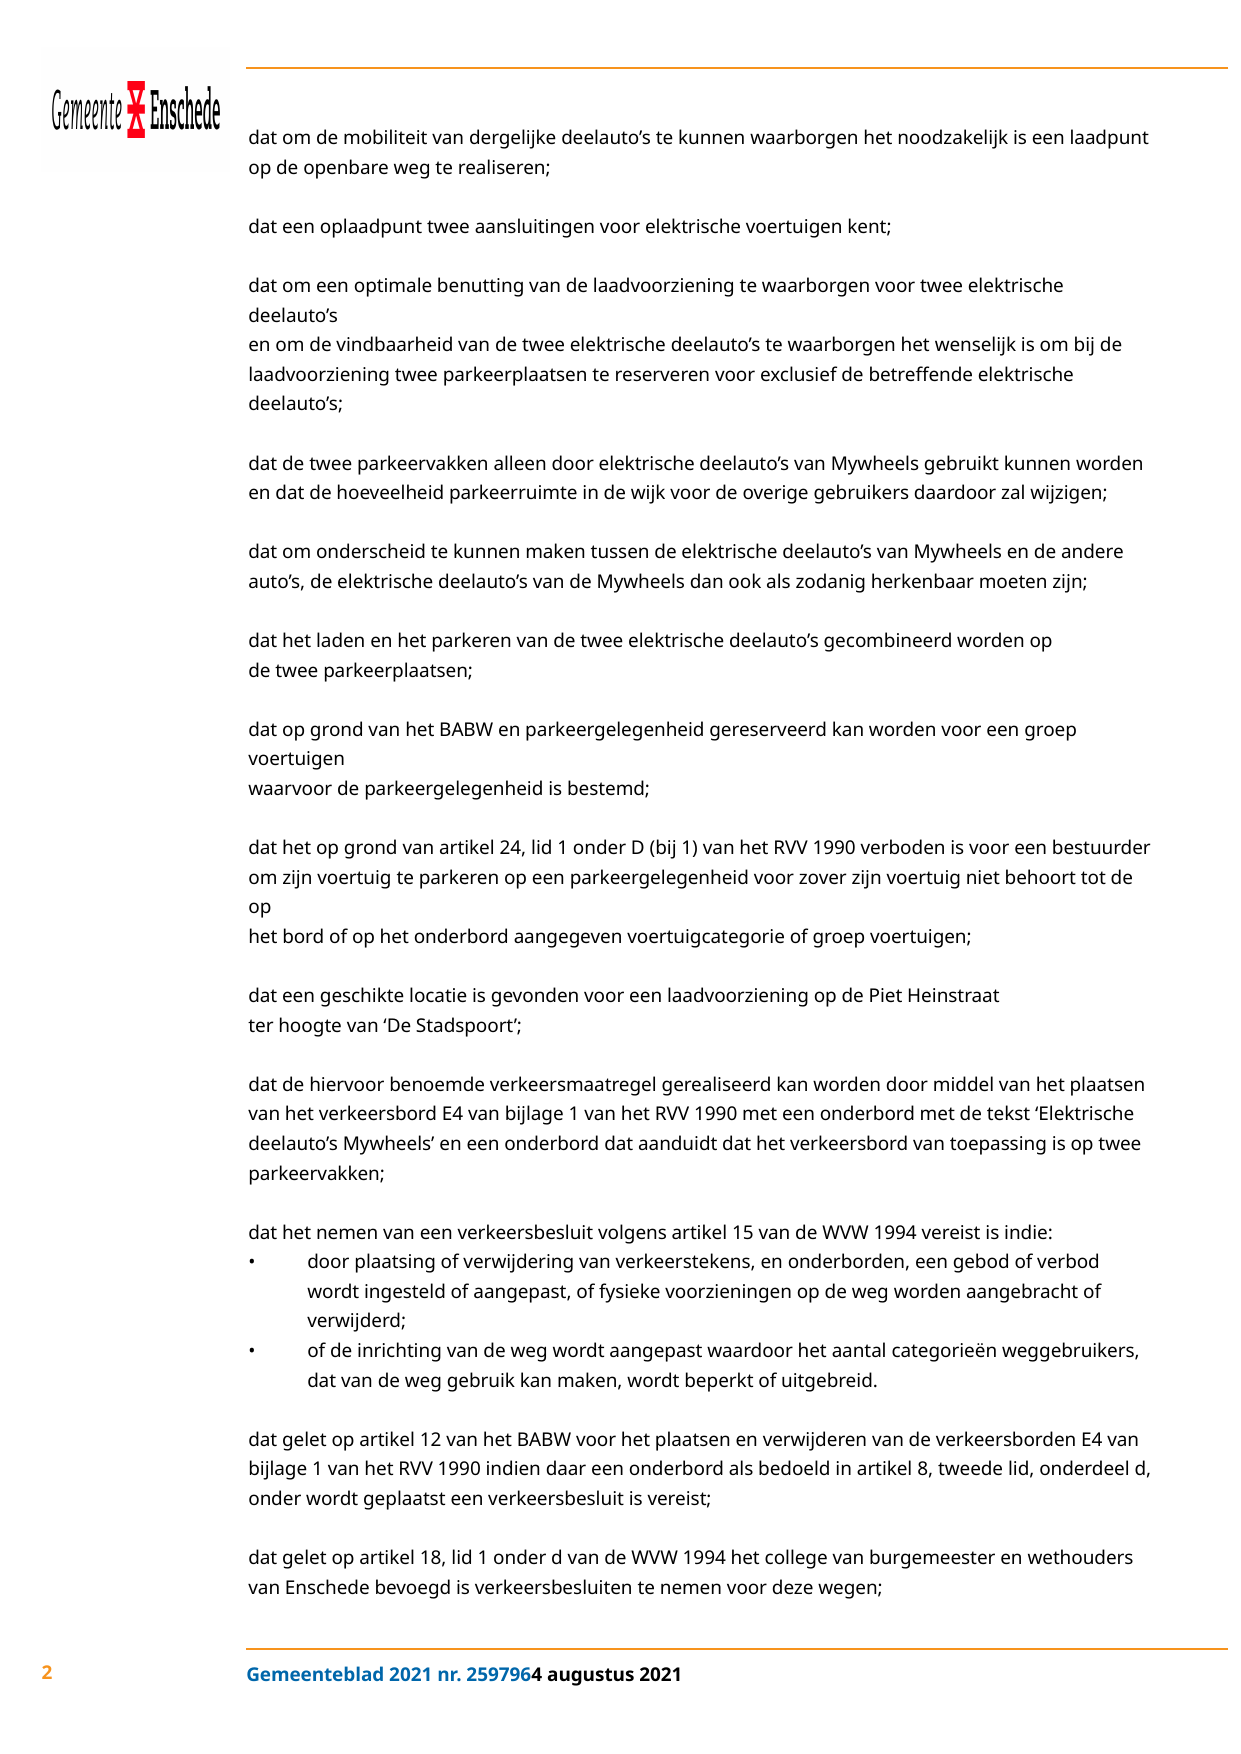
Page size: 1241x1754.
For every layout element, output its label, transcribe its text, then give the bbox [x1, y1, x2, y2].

list of de inrichting van de weg wordt aangepast waardoor het aantal categorieën weggebruikers, dat van de weg gebruik kan maken, wordt beperkt of uitgebreid. [248, 1337, 1152, 1393]
list door plaatsing of verwijdering van verkeerstekens, en onderborden, een gebod of verbod wordt ingesteld of aangepast, of fysieke voorzieningen op de weg worden aangebracht of verwijderd; [248, 1248, 1152, 1333]
text dat gelet op artikel 18, lid 1 onder d van de WVW 1994 het college van burgemeester en wethouders van Enschede bevoegd is verkeersbesluiten te nemen voor deze wegen; [248, 1544, 1152, 1600]
picture [41, 47, 231, 172]
text laadvoorziening twee parkeerplaatsen te reserveren voor exclusief de betreffende elektrische deelauto’s; [248, 361, 1152, 416]
text dat de twee parkeervakken alleen door elektrische deelauto’s van Mywheels gebruikt kunnen worden en dat de hoeveelheid parkeerruimte in de wijk voor de overige gebruikers daardoor zal wijzigen; [248, 450, 1152, 505]
text van het verkeersbord E4 van bijlage 1 van het RVV 1990 met een onderbord met de tekst ‘Elektrische [248, 1101, 1152, 1126]
text dat gelet op artikel 12 van het BABW voor het plaatsen en verwijderen van de verkeersborden E4 van bijlage 1 van het RVV 1990 indien daar een onderbord als bedoeld in artikel 8, tweede lid, onderdeel d, onder wordt geplaatst een verkeersbesluit is vereist; [248, 1426, 1152, 1511]
text op de openbare weg te realiseren; [248, 154, 1152, 180]
text dat een oplaadpunt twee aansluitingen voor elektrische voertuigen kent; [248, 213, 1152, 239]
text deelauto’s Mywheels’ en een onderbord dat aanduidt dat het verkeersbord van toepassing is op twee parkeervakken; [248, 1130, 1152, 1186]
text dat het nemen van een verkeersbesluit volgens artikel 15 van de WVW 1994 vereist is indie: [248, 1219, 1152, 1245]
text ter hoogte van ‘De Stadspoort’; [248, 1012, 1152, 1038]
text dat de hiervoor benoemde verkeersmaatregel gerealiseerd kan worden door middel van het plaatsen [248, 1071, 1152, 1097]
text de twee parkeerplaatsen; [248, 657, 1152, 683]
text het bord of op het onderbord aangegeven voertuigcategorie of groep voertuigen; [248, 923, 1152, 949]
text dat om een optimale benutting van de laadvoorziening te waarborgen voor twee elektrische deelauto’s [248, 272, 1152, 328]
text om zijn voertuig te parkeren op een parkeergelegenheid voor zover zijn voertuig niet behoort tot de op [248, 864, 1152, 919]
text dat het laden en het parkeren van de twee elektrische deelauto’s gecombineerd worden op [248, 627, 1152, 653]
text dat op grond van het BABW en parkeergelegenheid gereserveerd kan worden voor een groep voertuigen [248, 716, 1152, 771]
text dat het op grond van artikel 24, lid 1 onder D (bij 1) van het RVV 1990 verboden is voor een bestuurder [248, 834, 1152, 860]
text dat een geschikte locatie is gevonden voor een laadvoorziening op de Piet Heinstraat [248, 982, 1152, 1008]
text waarvoor de parkeergelegenheid is bestemd; [248, 775, 1152, 801]
text en om de vindbaarheid van de twee elektrische deelauto’s te waarborgen het wenselijk is om bij de [248, 331, 1152, 357]
text dat om de mobiliteit van dergelijke deelauto’s te kunnen waarborgen het noodzakelijk is een laadpunt [248, 124, 1152, 150]
text dat om onderscheid te kunnen maken tussen de elektrische deelauto’s van Mywheels en de andere auto’s, de elektrische deelauto’s van de Mywheels dan ook als zodanig herkenbaar moeten zijn; [248, 538, 1152, 594]
